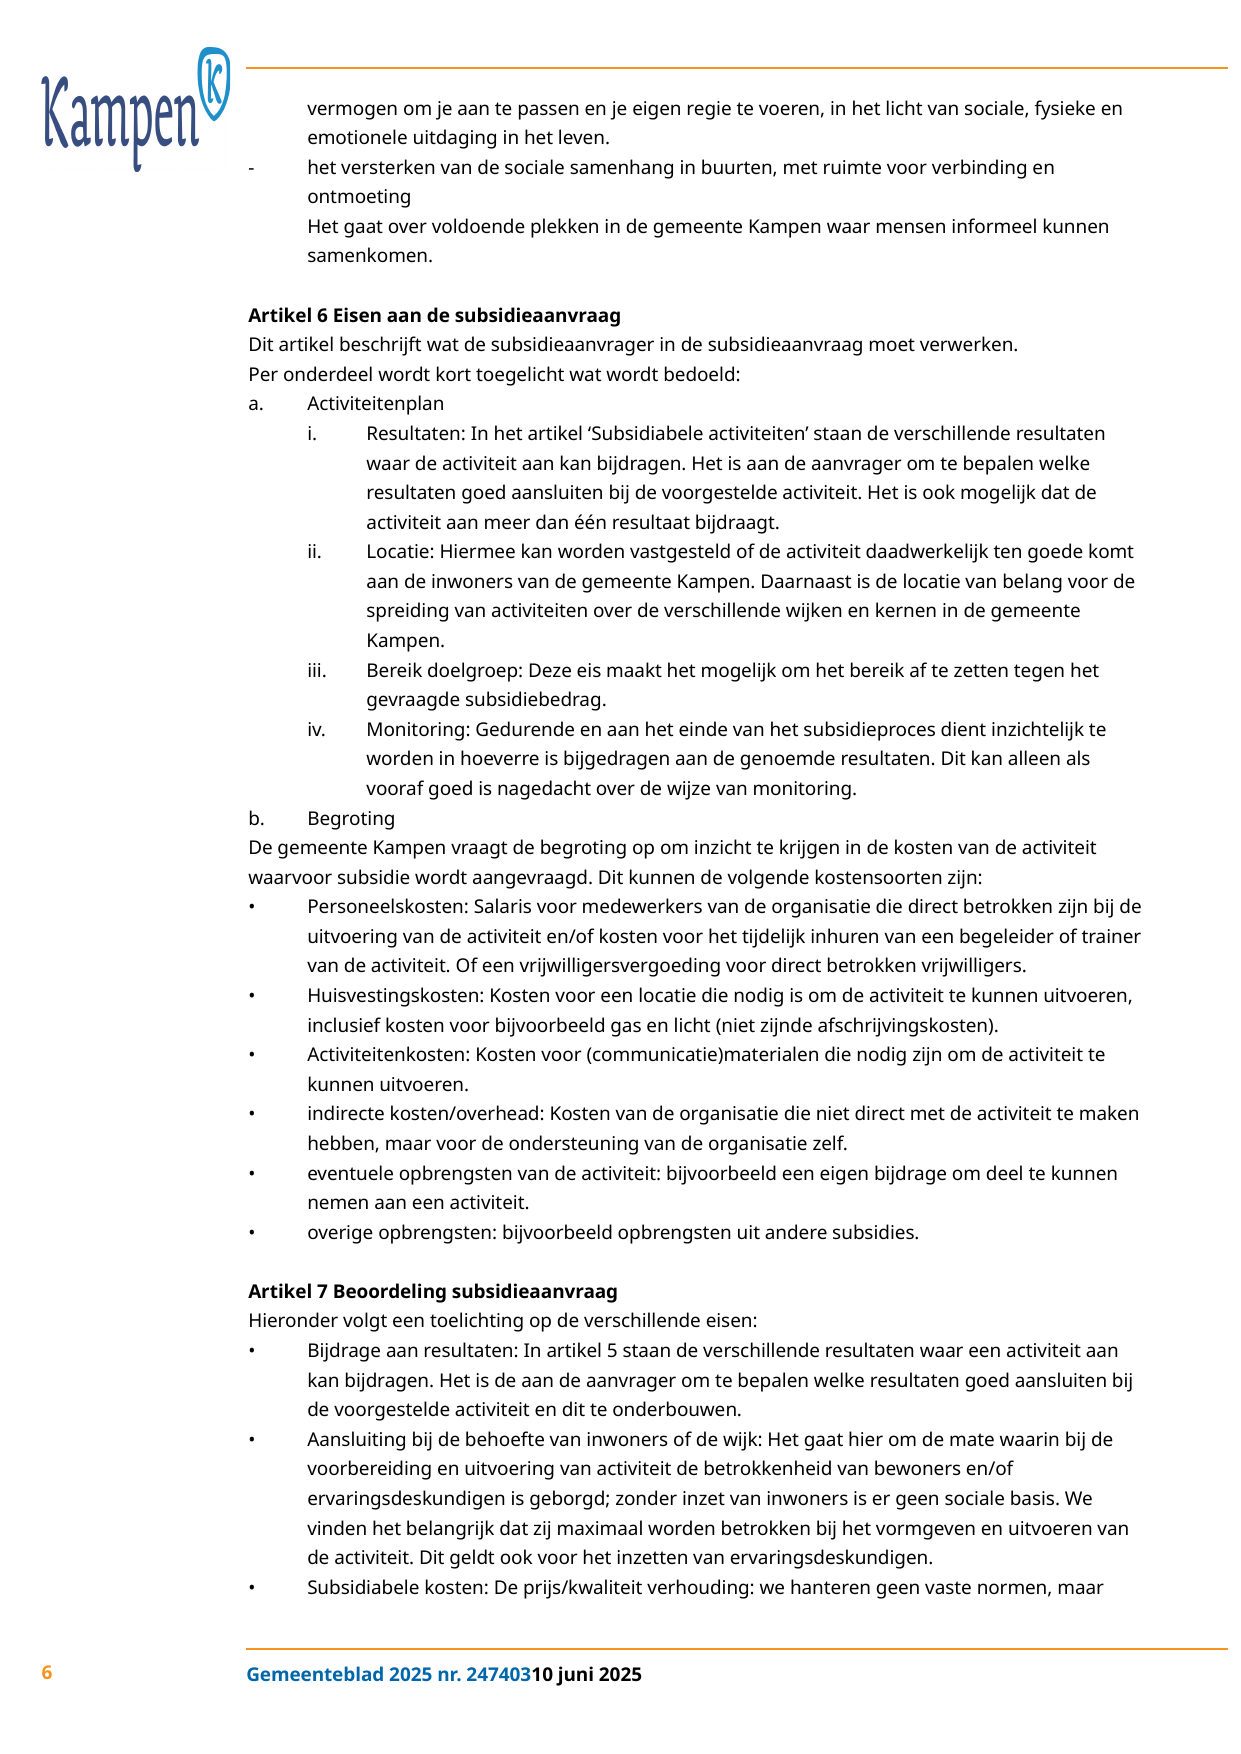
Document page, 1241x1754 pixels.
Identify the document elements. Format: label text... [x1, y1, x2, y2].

text Hieronder volgt een toelichting op de verschillende eisen: [248, 1308, 1152, 1333]
list Huisvestingskosten: Kosten voor een locatie die nodig is om de activiteit te kunnen uitvoeren, inclusief kosten voor bijvoorbeeld gas en licht (niet zijnde afschrijvingskosten). [248, 982, 1152, 1038]
list Bijdrage aan resultaten: In artikel 5 staan de verschillende resultaten waar een activiteit aan kan bijdragen. Het is de aan de aanvrager om te bepalen welke resultaten goed aansluiten bij de voorgestelde activiteit en dit te onderbouwen. [248, 1337, 1152, 1422]
list Activiteitenplan [248, 391, 1152, 416]
list het versterken van de sociale samenhang in buurten, met ruimte voor verbinding en ontmoeting [248, 154, 1152, 209]
list Resultaten: In het artikel ‘Subsidiabele activiteiten’ staan de verschillende resultaten waar de activiteit aan kan bijdragen. Het is aan de aanvrager om te bepalen welke resultaten goed aansluiten bij de voorgestelde activiteit. Het is ook mogelijk dat de activiteit aan meer dan één resultaat bijdraagt. [307, 420, 1152, 535]
text Dit artikel beschrijft wat de subsidieaanvrager in de subsidieaanvraag moet verwerken. [248, 331, 1152, 357]
list Het gaat over voldoende plekken in de gemeente Kampen waar mensen informeel kunnen samenkomen. [248, 213, 1152, 268]
list vermogen om je aan te passen en je eigen regie te voeren, in het licht van sociale, fysieke en emotionele uitdaging in het leven. [248, 95, 1152, 150]
list Locatie: Hiermee kan worden vastgesteld of de activiteit daadwerkelijk ten goede komt aan de inwoners van de gemeente Kampen. Daarnaast is de locatie van belang voor de spreiding van activiteiten over de verschillende wijken en kernen in de gemeente Kampen. [307, 538, 1152, 653]
list Subsidiabele kosten: De prijs/kwaliteit verhouding: we hanteren geen vaste normen, maar [248, 1574, 1152, 1600]
text Artikel 7 Beoordeling subsidieaanvraag [248, 1278, 1152, 1304]
list Monitoring: Gedurende en aan het einde van het subsidieproces dient inzichtelijk te worden in hoeverre is bijgedragen aan de genoemde resultaten. Dit kan alleen als vooraf goed is nagedacht over de wijze van monitoring. [307, 716, 1152, 801]
list eventuele opbrengsten van de activiteit: bijvoorbeeld een eigen bijdrage om deel te kunnen nemen aan een activiteit. [248, 1160, 1152, 1215]
picture [41, 47, 231, 172]
text Artikel 6 Eisen aan de subsidieaanvraag [248, 302, 1152, 328]
list overige opbrengsten: bijvoorbeeld opbrengsten uit andere subsidies. [248, 1219, 1152, 1245]
list Aansluiting bij de behoefte van inwoners of de wijk: Het gaat hier om de mate waarin bij de voorbereiding en uitvoering van activiteit de betrokkenheid van bewoners en/of ervaringsdeskundigen is geborgd; zonder inzet van inwoners is er geen sociale basis. We vinden het belangrijk dat zij maximaal worden betrokken bij het vormgeven en uitvoeren van de activiteit. Dit geldt ook voor het inzetten van ervaringsdeskundigen. [248, 1426, 1152, 1570]
list Personeelskosten: Salaris voor medewerkers van de organisatie die direct betrokken zijn bij de uitvoering van de activiteit en/of kosten voor het tijdelijk inhuren van een begeleider of trainer van de activiteit. Of een vrijwilligersvergoeding voor direct betrokken vrijwilligers. [248, 893, 1152, 978]
list Begroting [248, 805, 1152, 831]
list Activiteitenkosten: Kosten voor (communicatie)materialen die nodig zijn om de activiteit te kunnen uitvoeren. [248, 1041, 1152, 1097]
list indirecte kosten/overhead: Kosten van de organisatie die niet direct met de activiteit te maken hebben, maar voor de ondersteuning van de organisatie zelf. [248, 1101, 1152, 1156]
text Per onderdeel wordt kort toegelicht wat wordt bedoeld: [248, 361, 1152, 387]
list Bereik doelgroep: Deze eis maakt het mogelijk om het bereik af te zetten tegen het gevraagde subsidiebedrag. [307, 657, 1152, 712]
text De gemeente Kampen vraagt de begroting op om inzicht te krijgen in de kosten van de activiteit waarvoor subsidie wordt aangevraagd. Dit kunnen de volgende kostensoorten zijn: [248, 834, 1152, 890]
